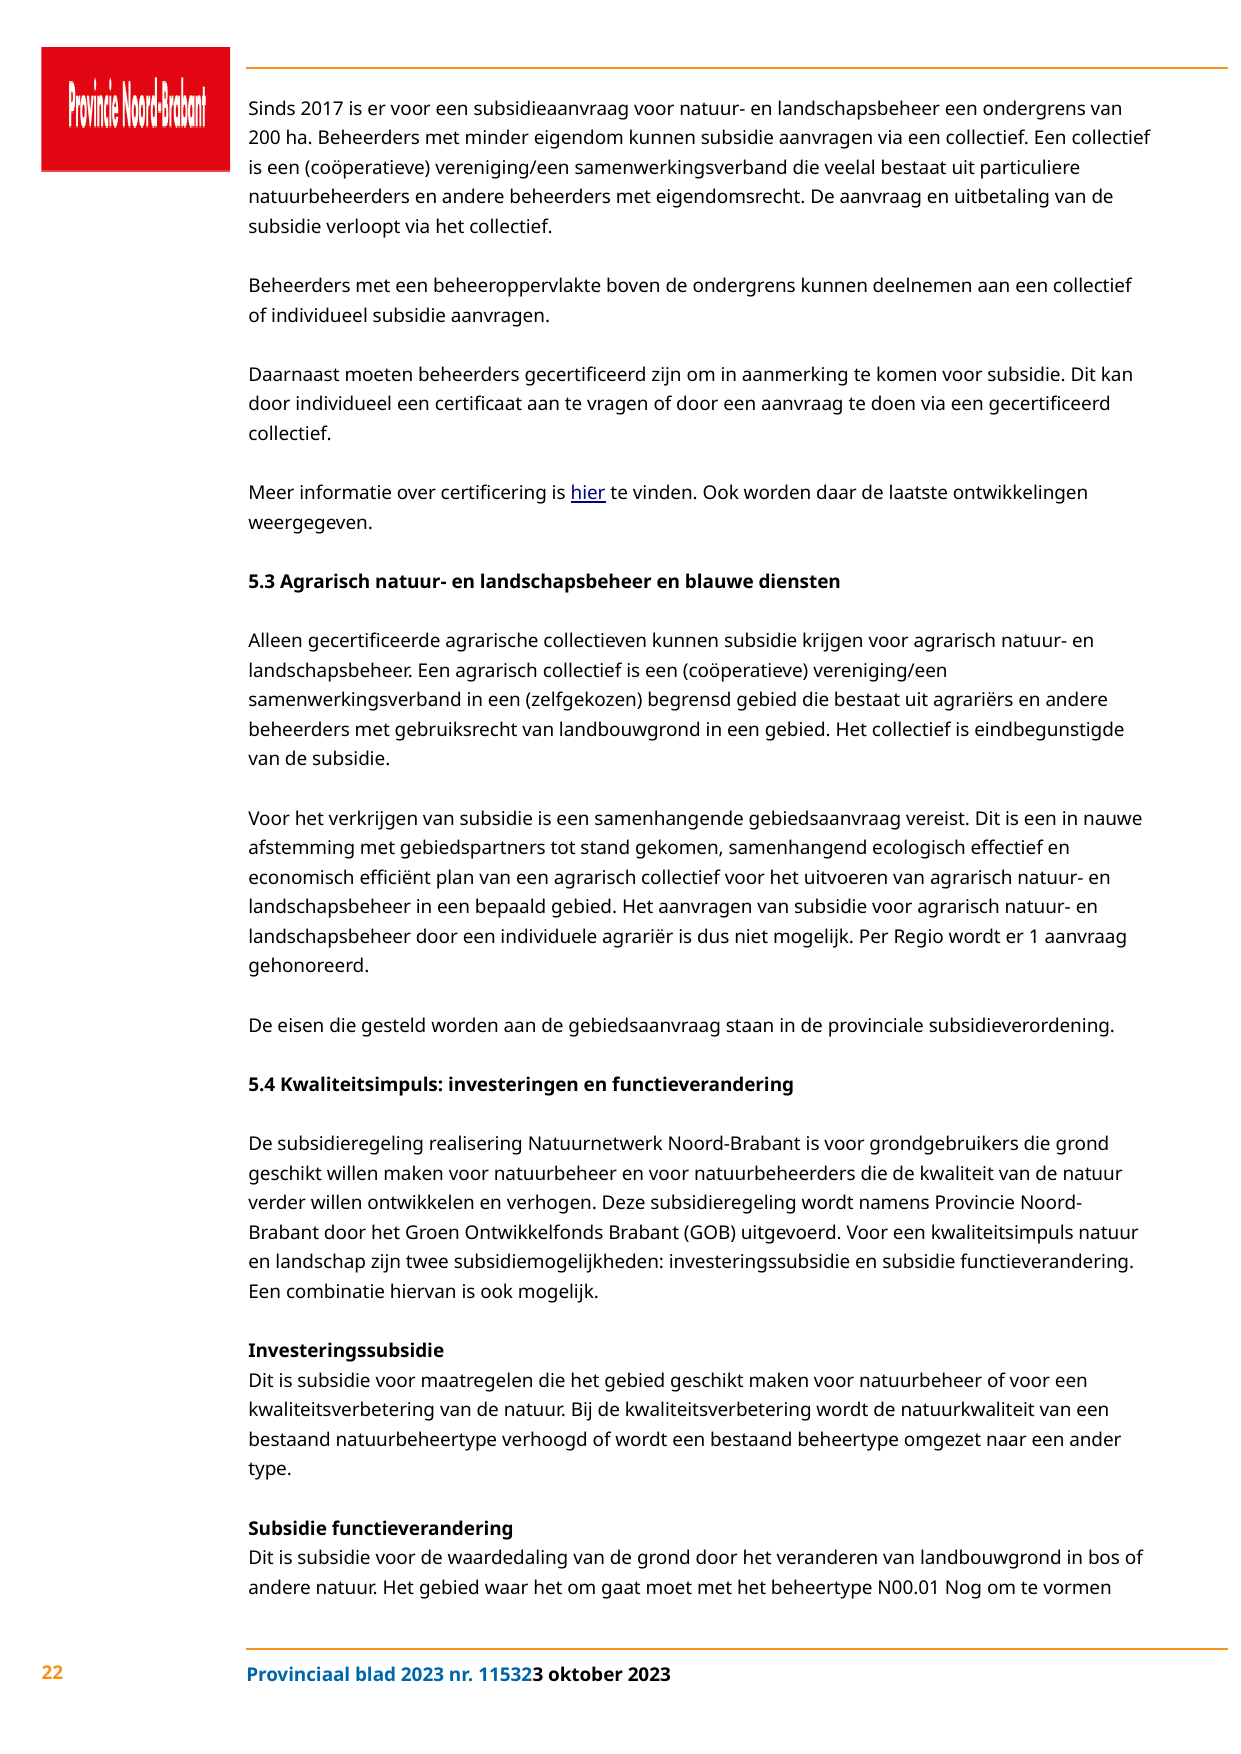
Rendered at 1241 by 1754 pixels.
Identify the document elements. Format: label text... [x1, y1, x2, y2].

picture [41, 47, 231, 172]
text Voor het verkrijgen van subsidie is een samenhangende gebiedsaanvraag vereist. Dit is een in nauwe afstemming met gebiedspartners tot stand gekomen, samenhangend ecologisch effectief en economisch efficiënt plan van een agrarisch collectief voor het uitvoeren van agrarisch natuur- en landschapsbeheer in een bepaald gebied. Het aanvragen van subsidie voor agrarisch natuur- en landschapsbeheer door een individuele agrariër is dus niet mogelijk. Per Regio wordt er 1 aanvraag gehonoreerd. [248, 805, 1152, 978]
text Alleen gecertificeerde agrarische collectieven kunnen subsidie krijgen voor agrarisch natuur- en landschapsbeheer. Een agrarisch collectief is een (coöperatieve) vereniging/een samenwerkingsverband in een (zelfgekozen) begrensd gebied die bestaat uit agrariërs en andere beheerders met gebruiksrecht van landbouwgrond in een gebied. Het collectief is eindbegunstigde van de subsidie. [248, 627, 1152, 771]
text Investeringssubsidie [248, 1337, 1152, 1363]
text Dit is subsidie voor de waardedaling van de grond door het veranderen van landbouwgrond in bos of andere natuur. Het gebied waar het om gaat moet met het beheertype N00.01 Nog om te vormen [248, 1544, 1152, 1600]
text Beheerders met een beheeroppervlakte boven de ondergrens kunnen deelnemen aan een collectief of individueel subsidie aanvragen. [248, 272, 1152, 328]
text Sinds 2017 is er voor een subsidieaanvraag voor natuur- en landschapsbeheer een ondergrens van 200 ha. Beheerders met minder eigendom kunnen subsidie aanvragen via een collectief. Een collectief is een (coöperatieve) vereniging/een samenwerkingsverband die veelal bestaat uit particuliere natuurbeheerders en andere beheerders met eigendomsrecht. De aanvraag en uitbetaling van de subsidie verloopt via het collectief. [248, 95, 1152, 239]
text 5.4 Kwaliteitsimpuls: investeringen en functieverandering [248, 1071, 1152, 1097]
text Meer informatie over certificering is hier te vinden. Ook worden daar de laatste ontwikkelingen weergegeven. [248, 479, 1152, 535]
text 5.3 Agrarisch natuur- en landschapsbeheer en blauwe diensten [248, 568, 1152, 594]
text De subsidieregeling realisering Natuurnetwerk Noord-Brabant is voor grondgebruikers die grond geschikt willen maken voor natuurbeheer en voor natuurbeheerders die de kwaliteit van de natuur verder willen ontwikkelen en verhogen. Deze subsidieregeling wordt namens Provincie Noord-Brabant door het Groen Ontwikkelfonds Brabant (GOB) uitgevoerd. Voor een kwaliteitsimpuls natuur en landschap zijn twee subsidiemogelijkheden: investeringssubsidie en subsidie functieverandering. Een combinatie hiervan is ook mogelijk. [248, 1130, 1152, 1304]
text Daarnaast moeten beheerders gecertificeerd zijn om in aanmerking te komen voor subsidie. Dit kan door individueel een certificaat aan te vragen of door een aanvraag te doen via een gecertificeerd collectief. [248, 361, 1152, 446]
text De eisen die gesteld worden aan de gebiedsaanvraag staan in de provinciale subsidieverordening. [248, 1012, 1152, 1038]
text Dit is subsidie voor maatregelen die het gebied geschikt maken voor natuurbeheer of voor een kwaliteitsverbetering van de natuur. Bij de kwaliteitsverbetering wordt de natuurkwaliteit van een bestaand natuurbeheertype verhoogd of wordt een bestaand beheertype omgezet naar een ander type. [248, 1367, 1152, 1481]
text Subsidie functieverandering [248, 1515, 1152, 1541]
